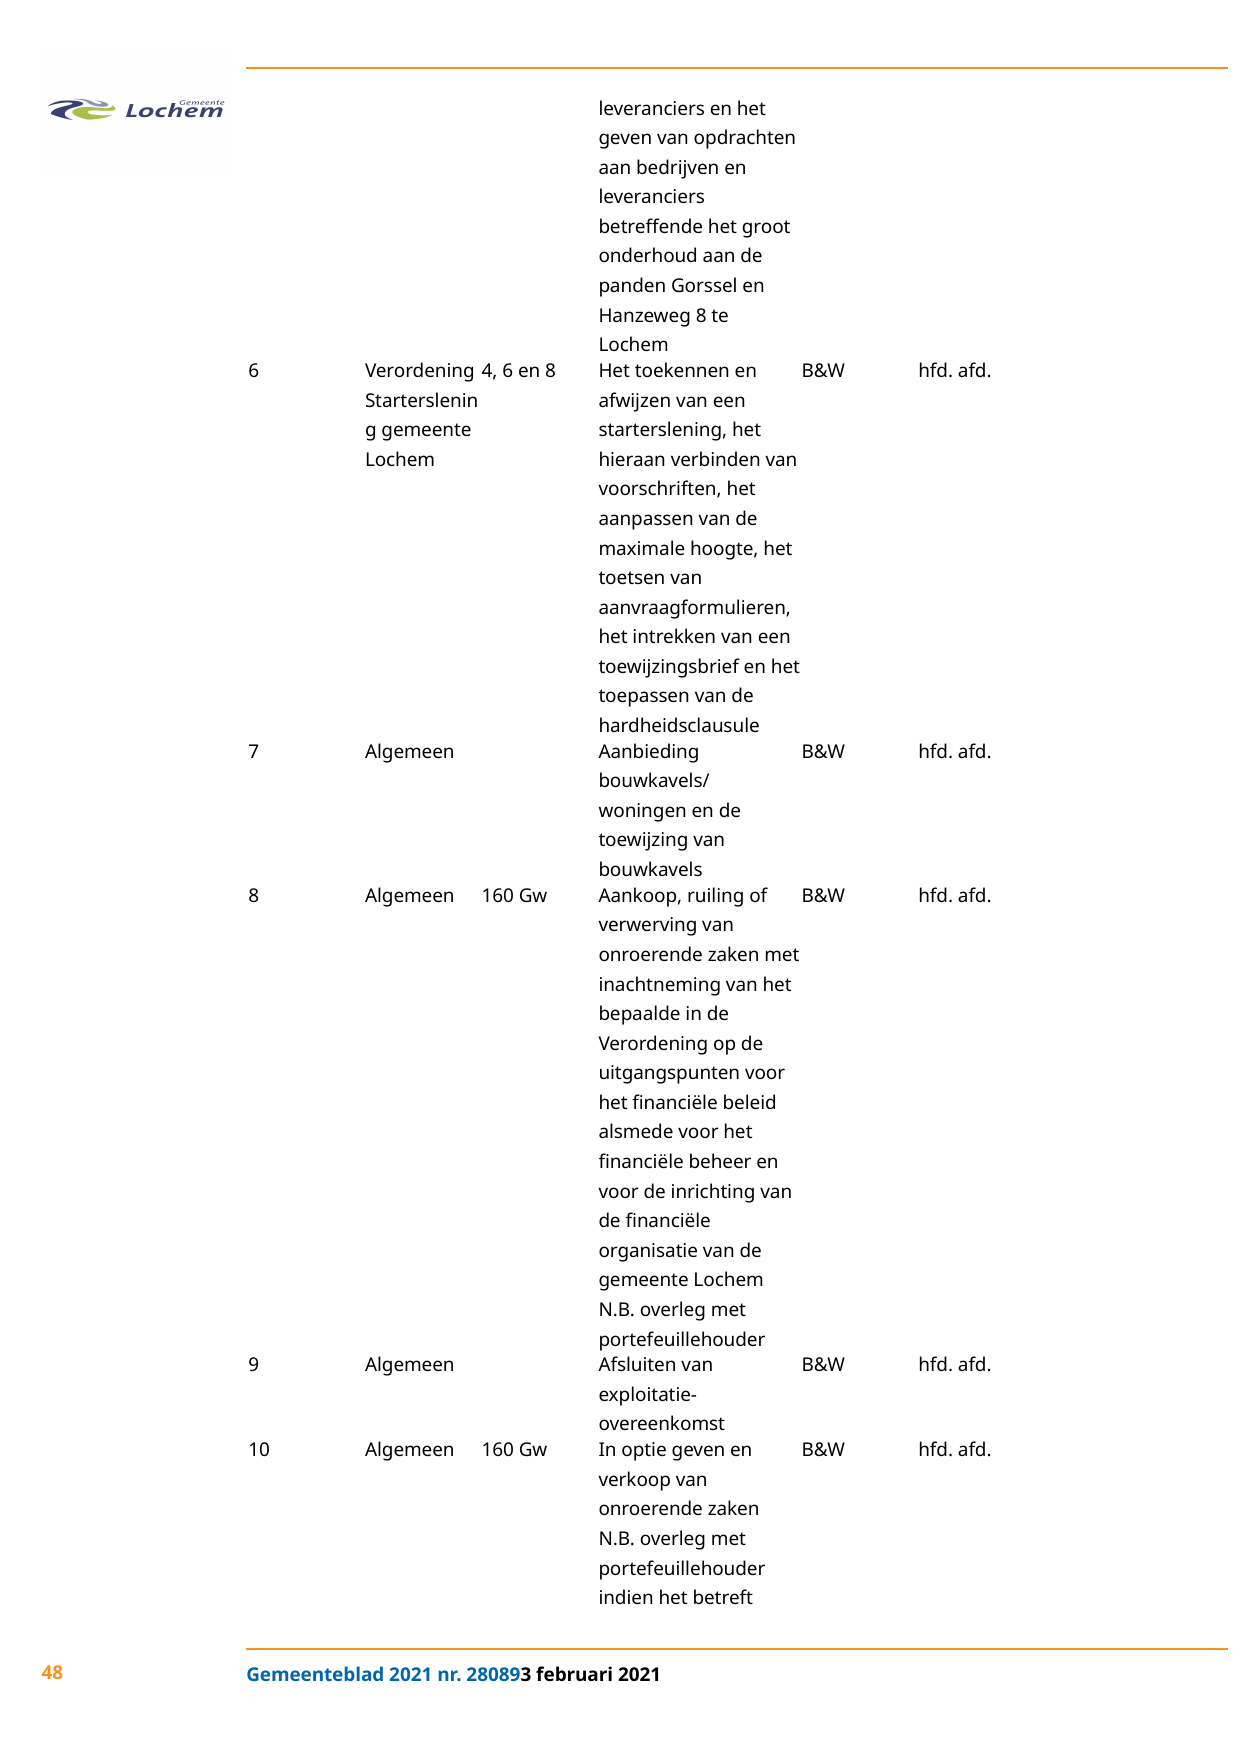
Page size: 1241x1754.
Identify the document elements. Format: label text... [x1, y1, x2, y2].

table_cell 9 [248, 1351, 365, 1436]
table_cell Algemeen [365, 882, 481, 1351]
table_cell hfd. afd. [918, 882, 1035, 1351]
table_cell [918, 95, 1035, 357]
table_cell In optie geven en verkoop van onroerende zaken N.B. overleg met portefeuillehouder indien het betreft [598, 1436, 801, 1610]
table_cell Algemeen [365, 1351, 481, 1436]
table_cell Afsluiten van exploitatie-overeenkomst [598, 1351, 801, 1436]
table_cell [481, 1351, 598, 1436]
table_cell [1035, 738, 1152, 882]
table_cell Algemeen [365, 1436, 481, 1610]
table_cell 7 [248, 738, 365, 882]
table_cell 10 [248, 1436, 365, 1610]
table_cell hfd. afd. [918, 738, 1035, 882]
table_cell B&W [801, 882, 918, 1351]
table_cell Algemeen [365, 738, 481, 882]
table_cell 160 Gw [481, 882, 598, 1351]
table_cell Aankoop, ruiling of verwerving van onroerende zaken met inachtneming van het bepaalde in de Verordening op de uitgangspunten voor het financiële beleid alsmede voor het financiële beheer en voor de inrichting van de financiële organisatie van de gemeente Lochem N.B. overleg met portefeuillehouder [598, 882, 801, 1351]
table_cell leveranciers en het geven van opdrachten aan bedrijven en leveranciers betreffende het groot onderhoud aan de panden Gorssel en Hanzeweg 8 te Lochem [598, 95, 801, 357]
table_cell 4, 6 en 8 [481, 357, 598, 738]
table_cell [365, 95, 481, 357]
table_cell [801, 95, 918, 357]
table_cell [1035, 357, 1152, 738]
table_cell [481, 95, 598, 357]
table_cell B&W [801, 1436, 918, 1610]
table_cell [248, 95, 365, 357]
table_cell [1035, 882, 1152, 1351]
table_cell [1035, 95, 1152, 357]
table_cell 8 [248, 882, 365, 1351]
table_cell hfd. afd. [918, 357, 1035, 738]
picture [41, 47, 231, 172]
table_cell [1035, 1436, 1152, 1610]
table_cell 6 [248, 357, 365, 738]
table_cell [1035, 1351, 1152, 1436]
table_cell [481, 738, 598, 882]
table_cell B&W [801, 738, 918, 882]
table_cell B&W [801, 357, 918, 738]
table_cell 160 Gw [481, 1436, 598, 1610]
table_cell Aanbieding bouwkavels/ woningen en de toewijzing van bouwkavels [598, 738, 801, 882]
table_cell hfd. afd. [918, 1436, 1035, 1610]
table_cell hfd. afd. [918, 1351, 1035, 1436]
table_cell B&W [801, 1351, 918, 1436]
table_cell Het toekennen en afwijzen van een starterslening, het hieraan verbinden van voorschriften, het aanpassen van de maximale hoogte, het toetsen van aanvraagformulieren, het intrekken van een toewijzingsbrief en het toepassen van de hardheidsclausule [598, 357, 801, 738]
table_cell Verordening Starterslening gemeente Lochem [365, 357, 481, 738]
